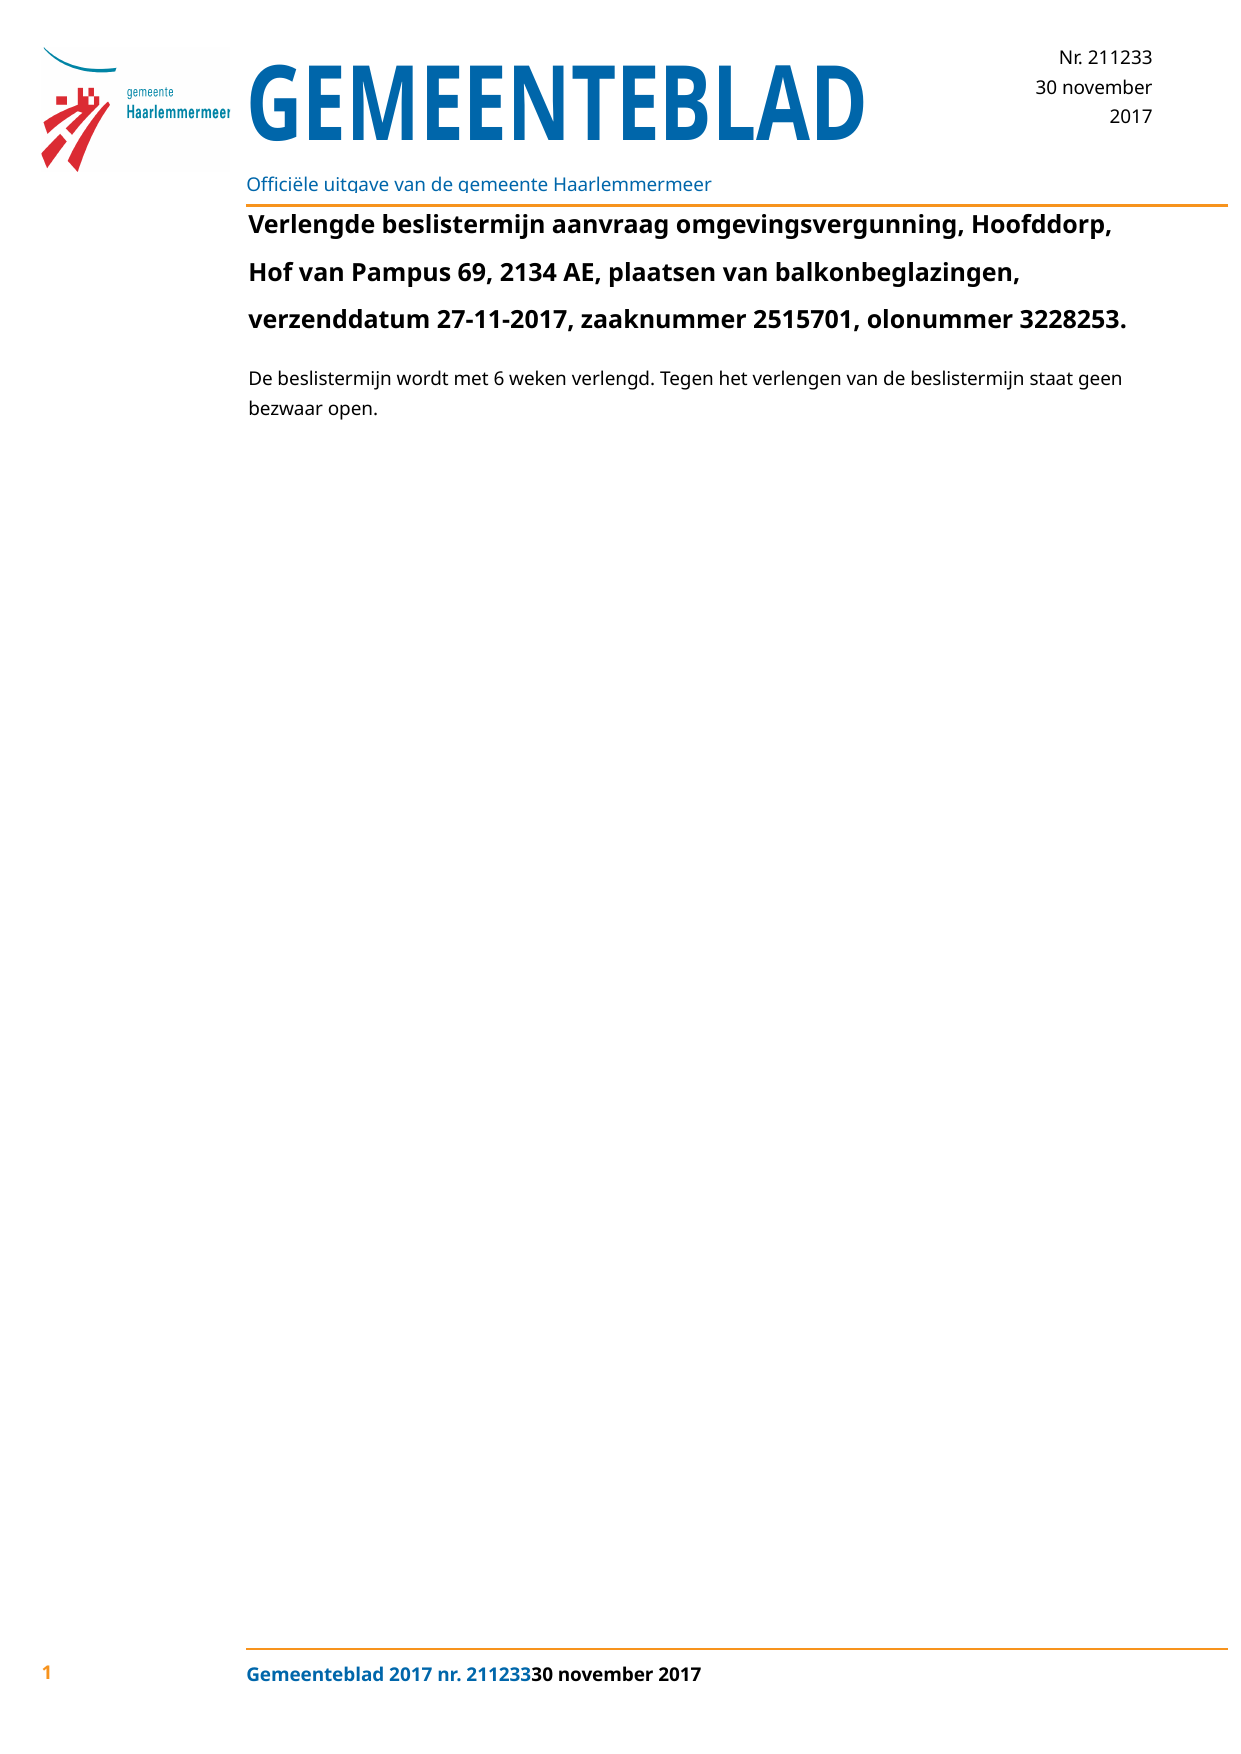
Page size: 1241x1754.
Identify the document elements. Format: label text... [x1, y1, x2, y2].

text Verlengde beslistermijn aanvraag omgevingsvergunning, Hoofddorp, Hof van Pampus 69, 2134 AE, plaatsen van balkonbeglazingen, verzenddatum 27-11-2017, zaaknummer 2515701, olonummer 3228253. [248, 207, 1152, 336]
picture [41, 47, 231, 172]
text De beslistermijn wordt met 6 weken verlengd. Tegen het verlengen van de beslistermijn staat geen bezwaar open. [248, 366, 1152, 421]
